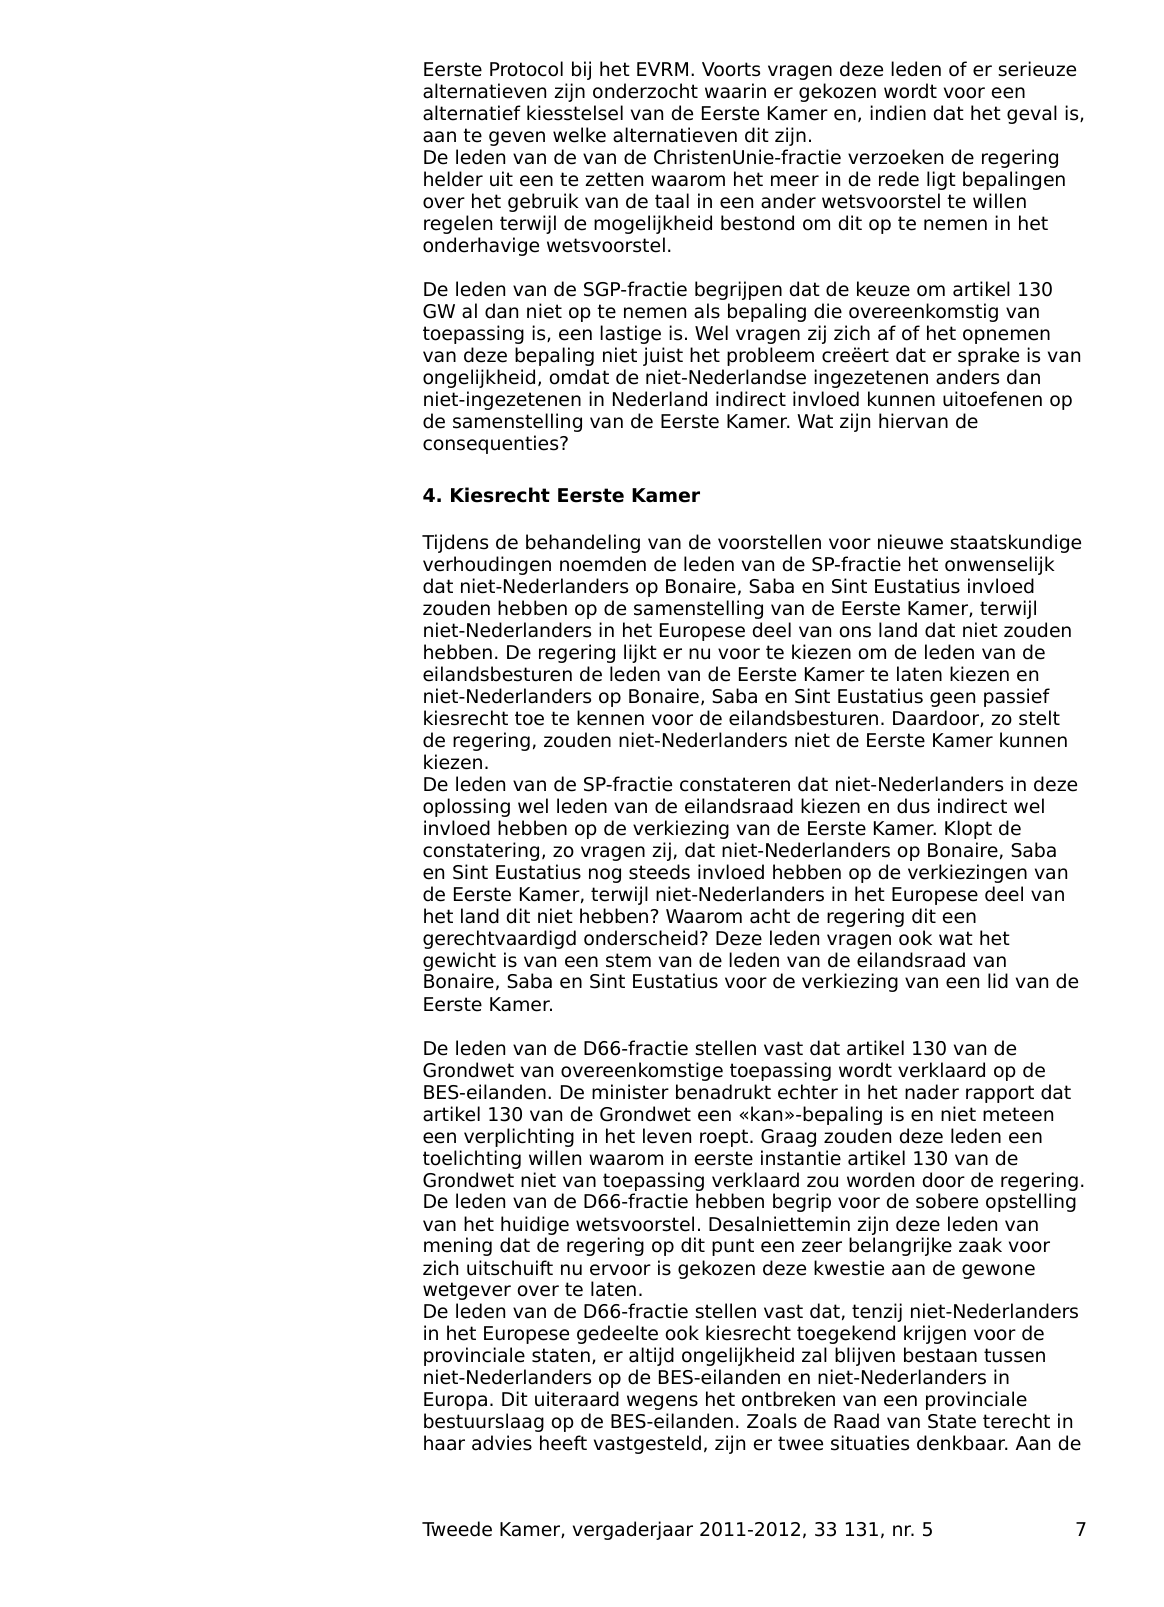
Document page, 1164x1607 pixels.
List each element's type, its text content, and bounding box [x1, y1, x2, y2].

text Eerste Protocol bij het EVRM. Voorts vragen deze leden of er serieuze alternatieven zijn onderzocht waarin er gekozen wordt voor een alternatief kiesstelsel van de Eerste Kamer en, indien dat het geval is, aan te geven welke alternatieven dit zijn. [422, 59, 1087, 147]
text De leden van de D66-fractie stellen vast dat artikel 130 van de Grondwet van overeenkomstige toepassing wordt verklaard op de BES-eilanden. De minister benadrukt echter in het nader rapport dat artikel 130 van de Grondwet een «kan»-bepaling is en niet meteen een verplichting in het leven roept. Graag zouden deze leden een toelichting willen waarom in eerste instantie artikel 130 van de Grondwet niet van toepassing verklaard zou worden door de regering. [422, 1038, 1087, 1191]
text De leden van de SGP-fractie begrijpen dat de keuze om artikel 130 GW al dan niet op te nemen als bepaling die overeenkomstig van toepassing is, een lastige is. Wel vragen zij zich af of het opnemen van deze bepaling niet juist het probleem creëert dat er sprake is van ongelijkheid, omdat de niet-Nederlandse ingezetenen anders dan niet-ingezetenen in Nederland indirect invloed kunnen uitoefenen op de samenstelling van de Eerste Kamer. Wat zijn hiervan de consequenties? [422, 279, 1087, 455]
text De leden van de van de ChristenUnie-fractie verzoeken de regering helder uit een te zetten waarom het meer in de rede ligt bepalingen over het gebruik van de taal in een ander wetsvoorstel te willen regelen terwijl de mogelijkheid bestond om dit op te nemen in het onderhavige wetsvoorstel. [422, 147, 1087, 257]
text De leden van de D66-fractie stellen vast dat, tenzij niet-Nederlanders in het Europese gedeelte ook kiesrecht toegekend krijgen voor de provinciale staten, er altijd ongelijkheid zal blijven bestaan tussen niet-Nederlanders op de BES-eilanden en niet-Nederlanders in Europa. Dit uiteraard wegens het ontbreken van een provinciale bestuurslaag op de BES-eilanden. Zoals de Raad van State terecht in haar advies heeft vastgesteld, zijn er twee situaties denkbaar. Aan de [422, 1301, 1087, 1455]
subtitle 4. Kiesrecht Eerste Kamer [422, 485, 1087, 507]
text De leden van de SP-fractie constateren dat niet-Nederlanders in deze oplossing wel leden van de eilandsraad kiezen en dus indirect wel invloed hebben op de verkiezing van de Eerste Kamer. Klopt de constatering, zo vragen zij, dat niet-Nederlanders op Bonaire, Saba en Sint Eustatius nog steeds invloed hebben op de verkiezingen van de Eerste Kamer, terwijl niet-Nederlanders in het Europese deel van het land dit niet hebben? Waarom acht de regering dit een gerechtvaardigd onderscheid? Deze leden vragen ook wat het gewicht is van een stem van de leden van de eilandsraad van Bonaire, Saba en Sint Eustatius voor de verkiezing van een lid van de Eerste Kamer. [422, 774, 1087, 1015]
text Tijdens de behandeling van de voorstellen voor nieuwe staatskundige verhoudingen noemden de leden van de SP-fractie het onwenselijk dat niet-Nederlanders op Bonaire, Saba en Sint Eustatius invloed zouden hebben op de samenstelling van de Eerste Kamer, terwijl niet-Nederlanders in het Europese deel van ons land dat niet zouden hebben. De regering lijkt er nu voor te kiezen om de leden van de eilandsbesturen de leden van de Eerste Kamer te laten kiezen en niet-Nederlanders op Bonaire, Saba en Sint Eustatius geen passief kiesrecht toe te kennen voor de eilandsbesturen. Daardoor, zo stelt de regering, zouden niet-Nederlanders niet de Eerste Kamer kunnen kiezen. [422, 532, 1087, 774]
text De leden van de D66-fractie hebben begrip voor de sobere opstelling van het huidige wetsvoorstel. Desalniettemin zijn deze leden van mening dat de regering op dit punt een zeer belangrijke zaak voor zich uitschuift nu ervoor is gekozen deze kwestie aan de gewone wetgever over te laten. [422, 1191, 1087, 1301]
